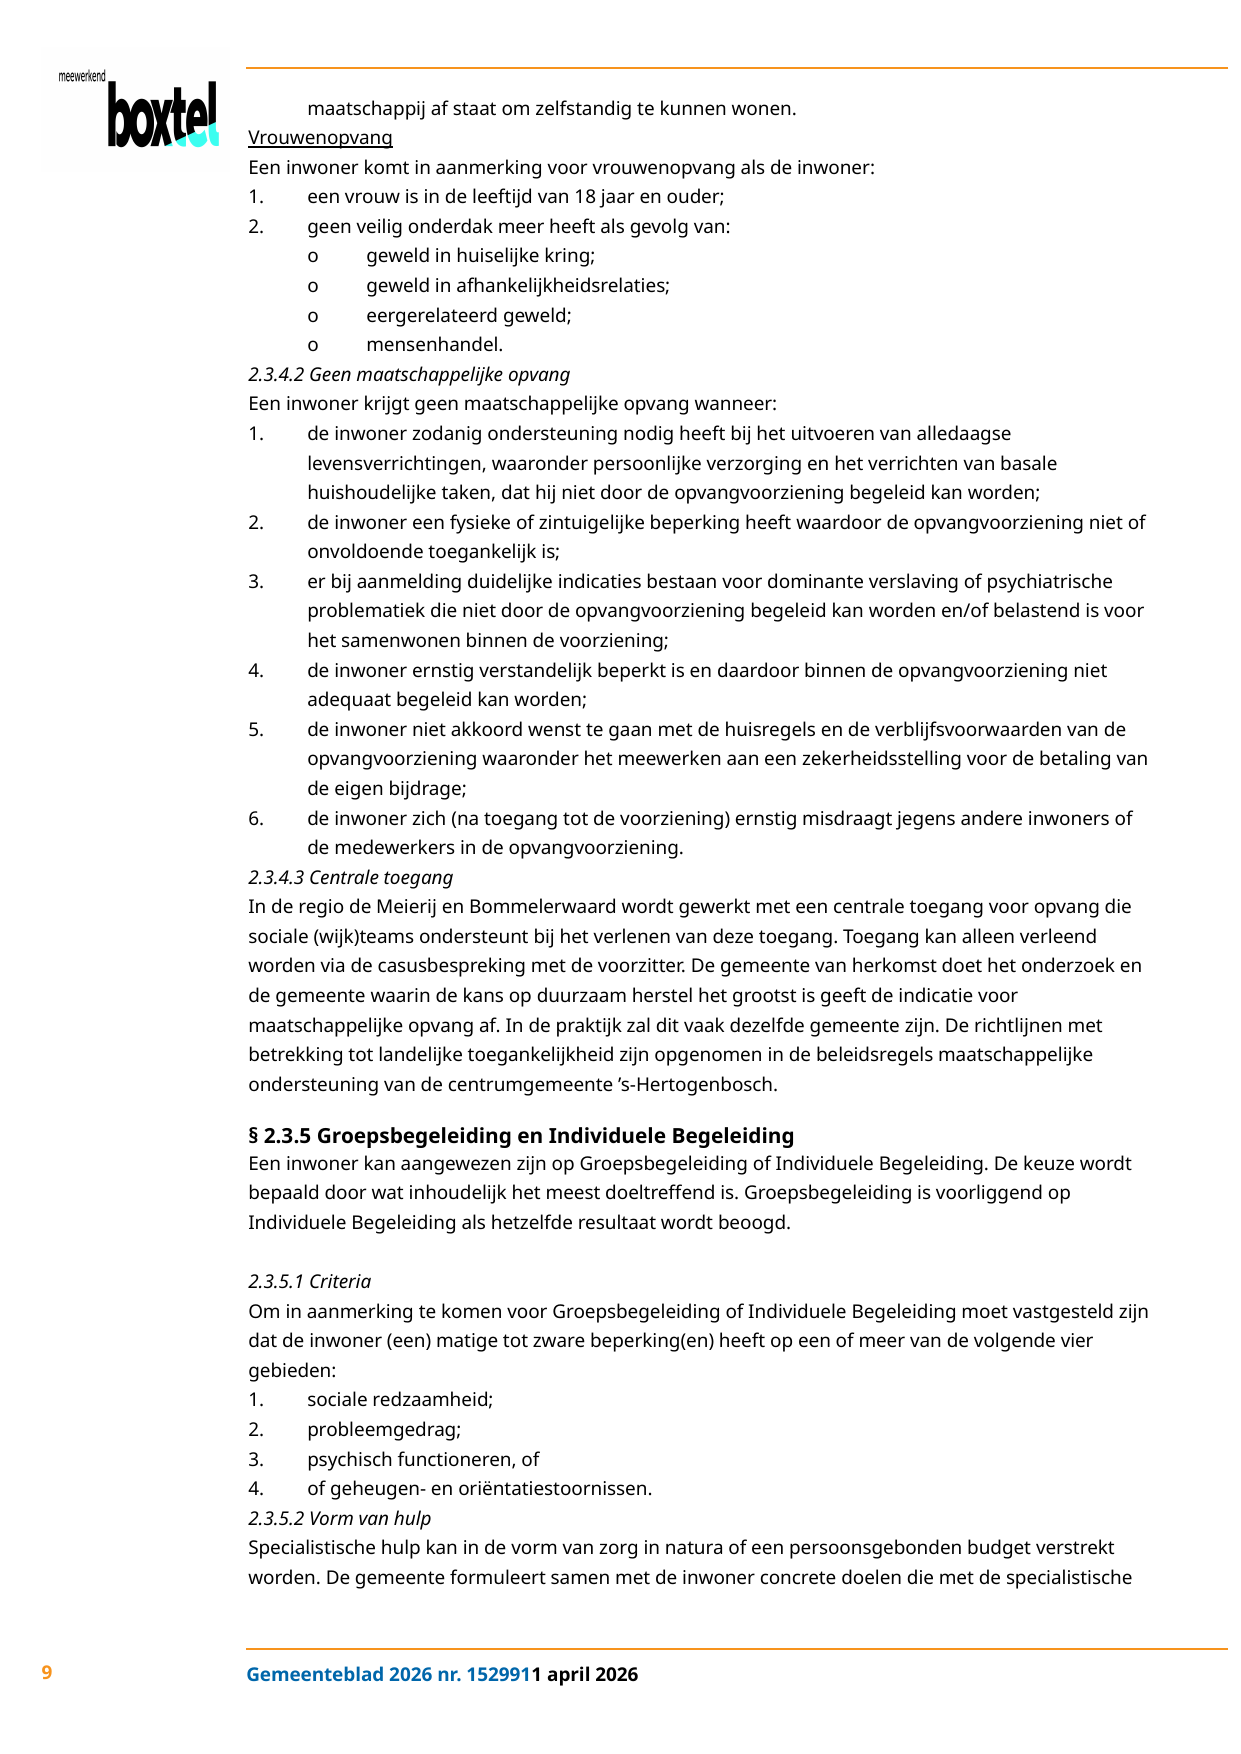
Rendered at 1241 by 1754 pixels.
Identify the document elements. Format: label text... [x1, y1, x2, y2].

list de inwoner ernstig verstandelijk beperkt is en daardoor binnen de opvangvoorziening niet adequaat begeleid kan worden; [248, 657, 1152, 712]
list probleemgedrag; [248, 1416, 1152, 1442]
list de inwoner niet akkoord wenst te gaan met de huisregels en de verblijfsvoorwaarden van de opvangvoorziening waaronder het meewerken aan een zekerheidsstelling voor de betaling van de eigen bijdrage; [248, 716, 1152, 801]
text 2.3.4.2 Geen maatschappelijke opvang [248, 361, 1152, 387]
text Een inwoner krijgt geen maatschappelijke opvang wanneer: [248, 391, 1152, 416]
text Een inwoner kan aangewezen zijn op Groepsbegeleiding of Individuele Begeleiding. De keuze wordt bepaald door wat inhoudelijk het meest doeltreffend is. Groepsbegeleiding is voorliggend op Individuele Begeleiding als hetzelfde resultaat wordt beoogd. [248, 1150, 1152, 1235]
list er bij aanmelding duidelijke indicaties bestaan voor dominante verslaving of psychiatrische problematiek die niet door de opvangvoorziening begeleid kan worden en/of belastend is voor het samenwonen binnen de voorziening; [248, 568, 1152, 653]
picture [41, 47, 231, 172]
text 2.3.5.2 Vorm van hulp [248, 1505, 1152, 1531]
text Om in aanmerking te komen voor Groepsbegeleiding of Individuele Begeleiding moet vastgesteld zijn dat de inwoner (een) matige tot zware beperking(en) heeft op een of meer van de volgende vier gebieden: [248, 1298, 1152, 1383]
list geen veilig onderdak meer heeft als gevolg van: [248, 213, 1152, 239]
text Vrouwenopvang [248, 124, 1152, 150]
list de inwoner een fysieke of zintuigelijke beperking heeft waardoor de opvangvoorziening niet of onvoldoende toegankelijk is; [248, 509, 1152, 564]
text 2.3.5.1 Criteria [248, 1268, 1152, 1294]
list maatschappij af staat om zelfstandig te kunnen wonen. [248, 95, 1152, 121]
list of geheugen- en oriëntatiestoornissen. [248, 1475, 1152, 1501]
text § 2.3.5 Groepsbegeleiding en Individuele Begeleiding [248, 1121, 1152, 1150]
list mensenhandel. [307, 331, 1152, 357]
list psychisch functioneren, of [248, 1446, 1152, 1471]
list geweld in afhankelijkheidsrelaties; [307, 272, 1152, 298]
list geweld in huiselijke kring; [307, 243, 1152, 268]
text 2.3.4.3 Centrale toegang [248, 864, 1152, 890]
list eergerelateerd geweld; [307, 302, 1152, 328]
text Een inwoner komt in aanmerking voor vrouwenopvang als de inwoner: [248, 154, 1152, 180]
text In de regio de Meierij en Bommelerwaard wordt gewerkt met een centrale toegang voor opvang die sociale (wijk)teams ondersteunt bij het verlenen van deze toegang. Toegang kan alleen verleend worden via de casusbespreking met de voorzitter. De gemeente van herkomst doet het onderzoek en de gemeente waarin de kans op duurzaam herstel het grootst is geeft de indicatie voor maatschappelijke opvang af. In de praktijk zal dit vaak dezelfde gemeente zijn. De richtlijnen met betrekking tot landelijke toegankelijkheid zijn opgenomen in de beleidsregels maatschappelijke ondersteuning van de centrumgemeente ’s-Hertogenbosch. [248, 893, 1152, 1097]
text Specialistische hulp kan in de vorm van zorg in natura of een persoonsgebonden budget verstrekt worden. De gemeente formuleert samen met de inwoner concrete doelen die met de specialistische [248, 1534, 1152, 1590]
list de inwoner zodanig ondersteuning nodig heeft bij het uitvoeren van alledaagse levensverrichtingen, waaronder persoonlijke verzorging en het verrichten van basale huishoudelijke taken, dat hij niet door de opvangvoorziening begeleid kan worden; [248, 420, 1152, 505]
list een vrouw is in de leeftijd van 18 jaar en ouder; [248, 183, 1152, 209]
list de inwoner zich (na toegang tot de voorziening) ernstig misdraagt jegens andere inwoners of de medewerkers in de opvangvoorziening. [248, 805, 1152, 860]
list sociale redzaamheid; [248, 1387, 1152, 1412]
